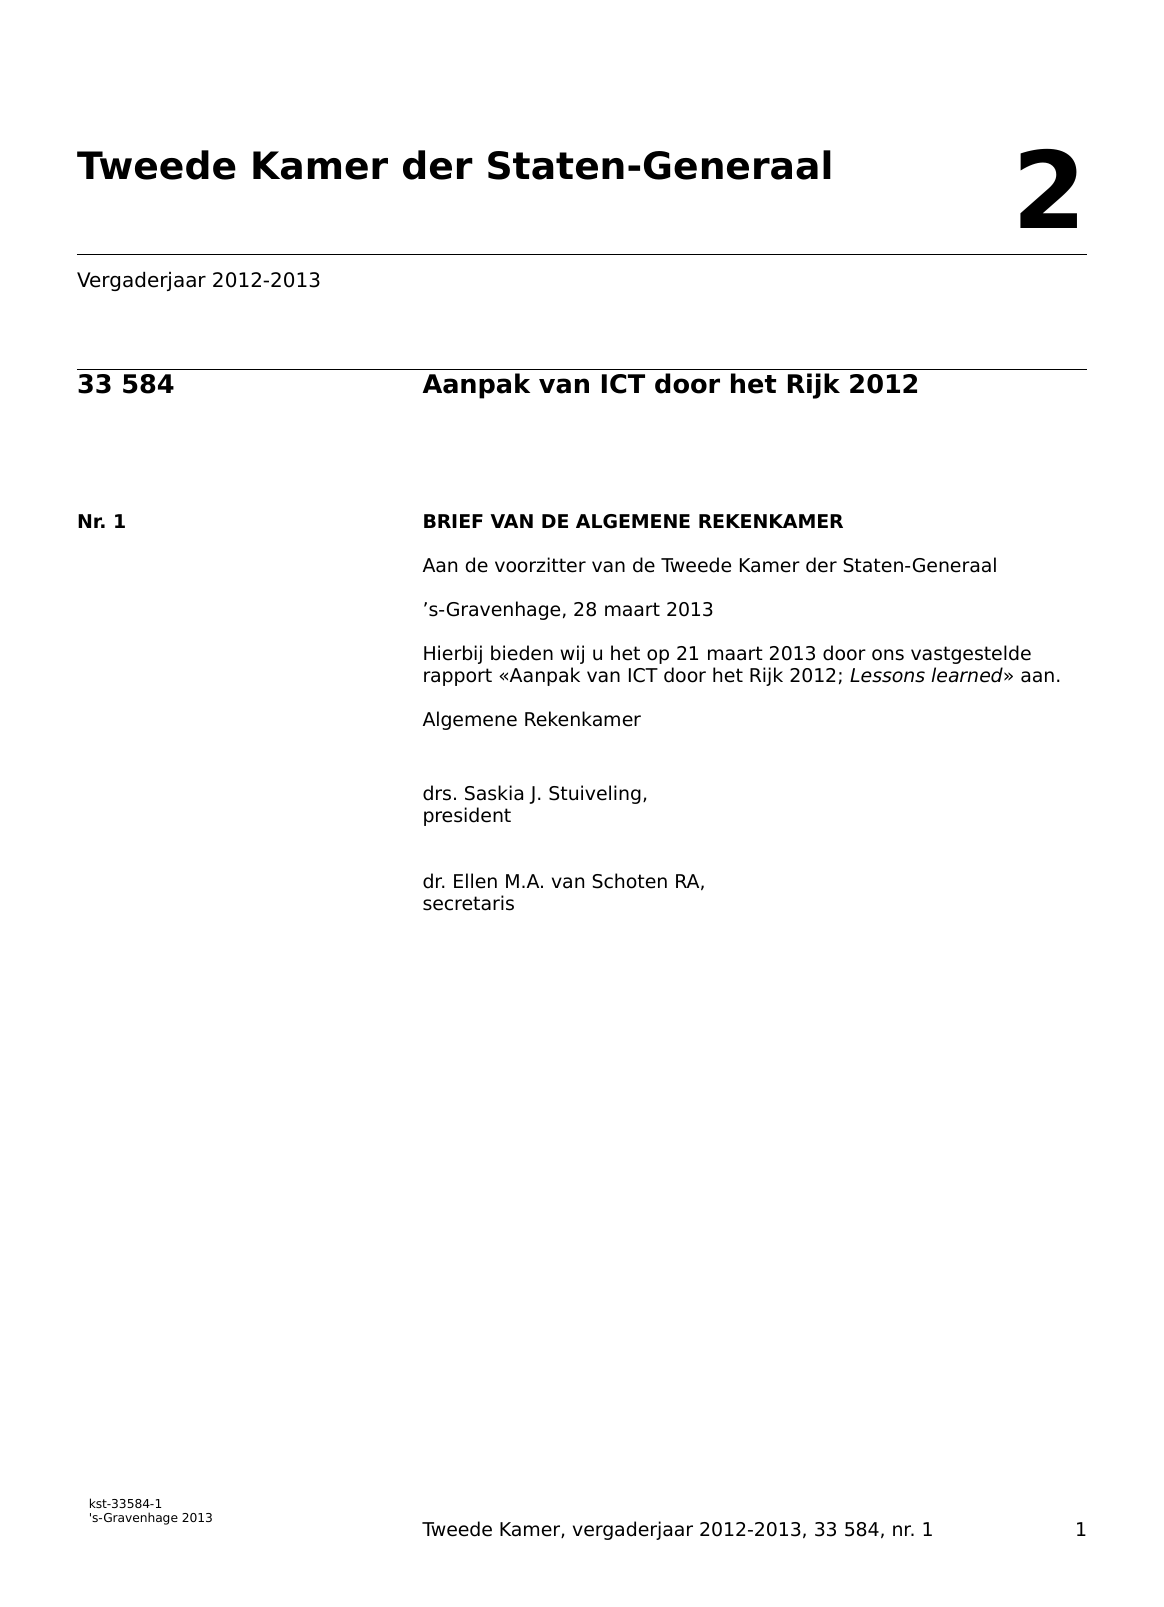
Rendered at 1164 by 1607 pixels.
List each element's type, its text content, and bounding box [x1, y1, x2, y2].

text ’s-Gravenhage, 28 maart 2013 [422, 599, 1087, 621]
subtitle Nr. 1 BRIEF VAN DE ALGEMENE REKENKAMER [77, 511, 1087, 532]
table_header Tweede Kamer der Staten-Generaal [77, 130, 886, 254]
text dr. Ellen M.A. van Schoten RA, secretaris [422, 849, 1087, 915]
table_cell Vergaderjaar 2012-2013 [77, 255, 1087, 369]
text Hierbij bieden wij u het op 21 maart 2013 door ons vastgestelde rapport «Aanpak van ICT door het Rijk 2012; Lessons learned» aan. [422, 643, 1087, 687]
text kst-33584-1 [88, 1497, 323, 1511]
text drs. Saskia J. Stuiveling, president [422, 761, 1087, 827]
text 's-Gravenhage 2013 [88, 1511, 323, 1525]
text Aan de voorzitter van de Tweede Kamer der Staten-Generaal [422, 555, 1087, 577]
subtitle 33 584 Aanpak van ICT door het Rijk 2012 [77, 370, 1087, 399]
text Algemene Rekenkamer [422, 709, 1087, 731]
table_header 2 [886, 130, 1087, 254]
